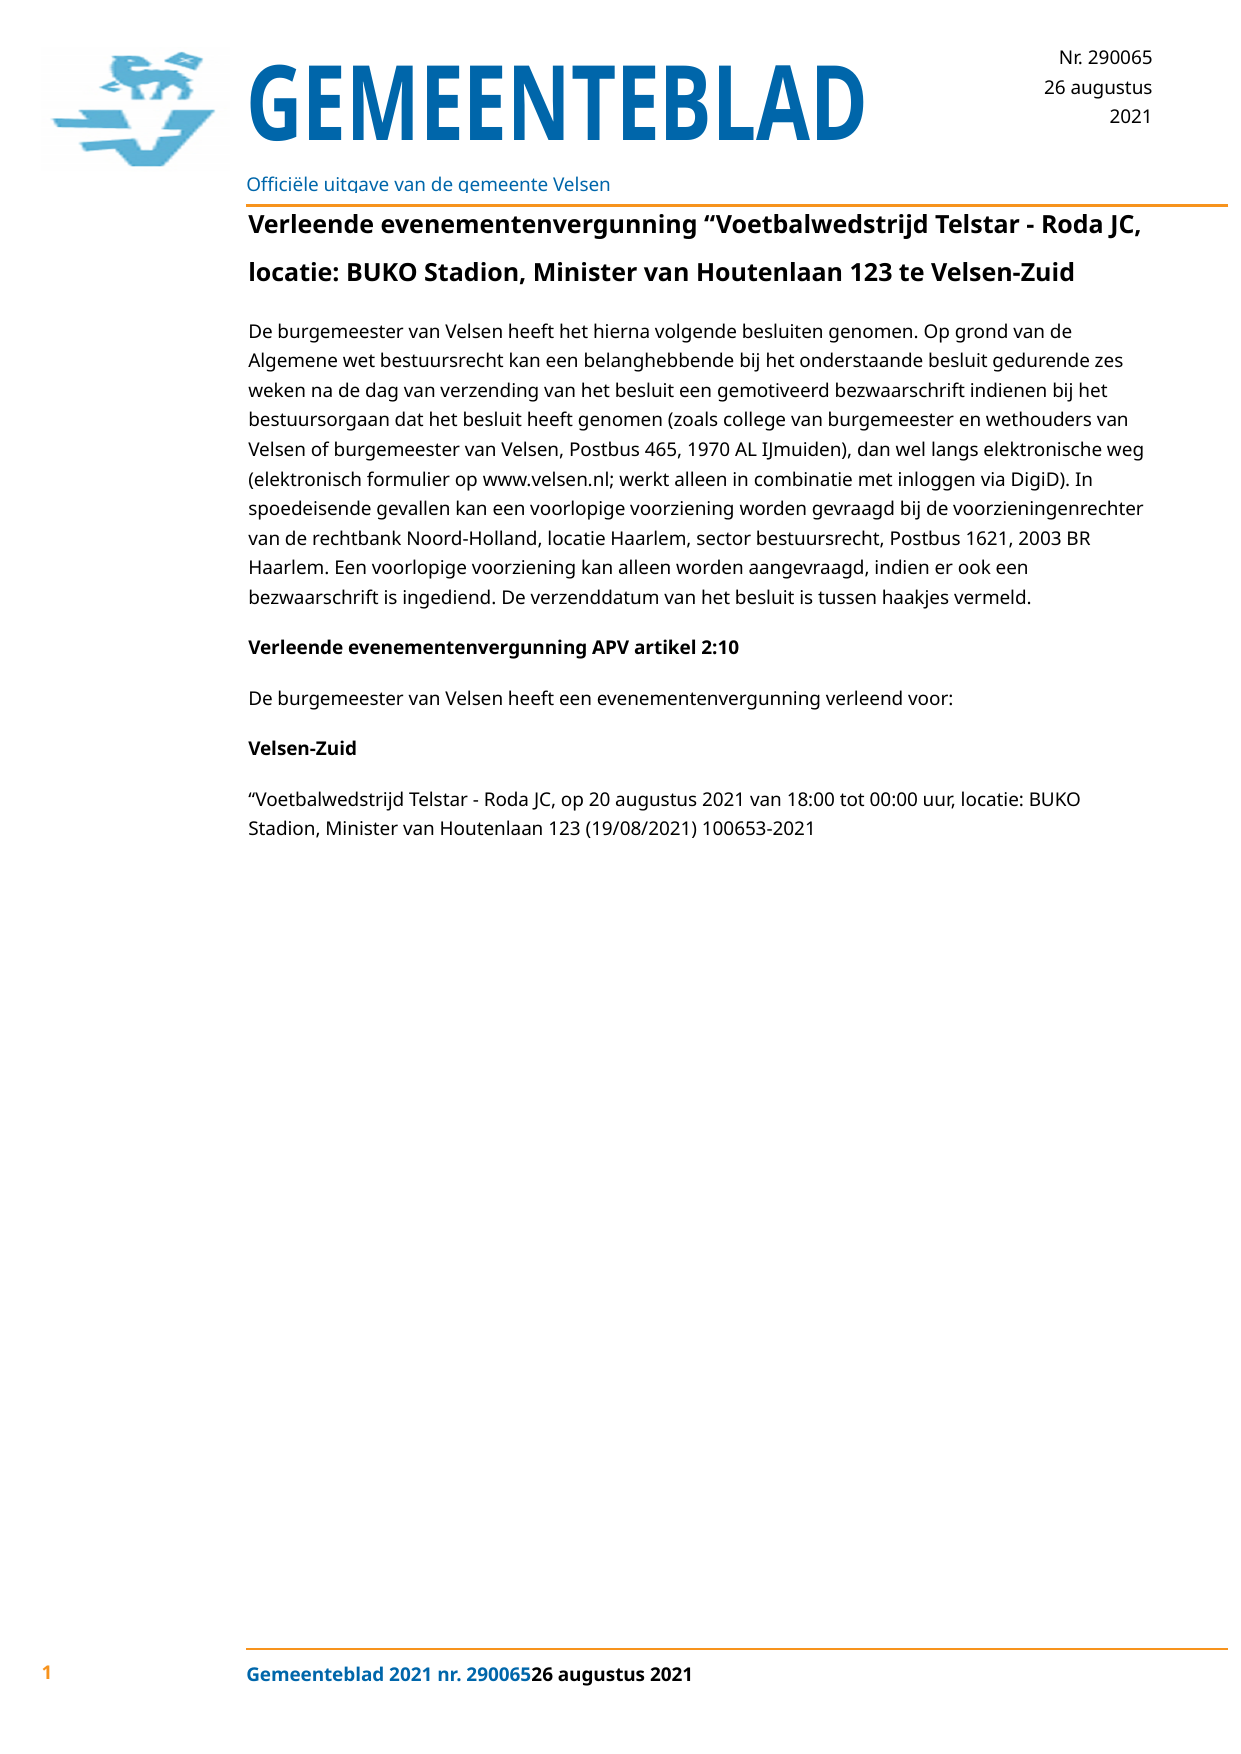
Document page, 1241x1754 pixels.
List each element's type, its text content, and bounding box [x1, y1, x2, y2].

text Velsen-Zuid [248, 735, 1152, 761]
text De burgemeester van Velsen heeft het hierna volgende besluiten genomen. Op grond van de Algemene wet bestuursrecht kan een belanghebbende bij het onderstaande besluit gedurende zes weken na de dag van verzending van het besluit een gemotiveerd bezwaarschrift indienen bij het bestuursorgaan dat het besluit heeft genomen (zoals college van burgemeester en wethouders van Velsen of burgemeester van Velsen, Postbus 465, 1970 AL IJmuiden), dan wel langs elektronische weg (elektronisch formulier op www.velsen.nl; werkt alleen in combinatie met inloggen via DigiD). In spoedeisende gevallen kan een voorlopige voorziening worden gevraagd bij de voorzieningenrechter van de rechtbank Noord-Holland, locatie Haarlem, sector bestuursrecht, Postbus 1621, 2003 BR Haarlem. Een voorlopige voorziening kan alleen worden aangevraagd, indien er ook een bezwaarschrift is ingediend. De verzenddatum van het besluit is tussen haakjes vermeld. [248, 318, 1152, 610]
picture [41, 47, 231, 172]
text Verleende evenementenvergunning “Voetbalwedstrijd Telstar - Roda JC, locatie: BUKO Stadion, Minister van Houtenlaan 123 te Velsen-Zuid [248, 207, 1152, 288]
text “Voetbalwedstrijd Telstar - Roda JC, op 20 augustus 2021 van 18:00 tot 00:00 uur, locatie: BUKO Stadion, Minister van Houtenlaan 123 (19/08/2021) 100653-2021 [248, 786, 1152, 841]
text De burgemeester van Velsen heeft een evenementenvergunning verleend voor: [248, 685, 1152, 711]
text Verleende evenementenvergunning APV artikel 2:10 [248, 634, 1152, 660]
